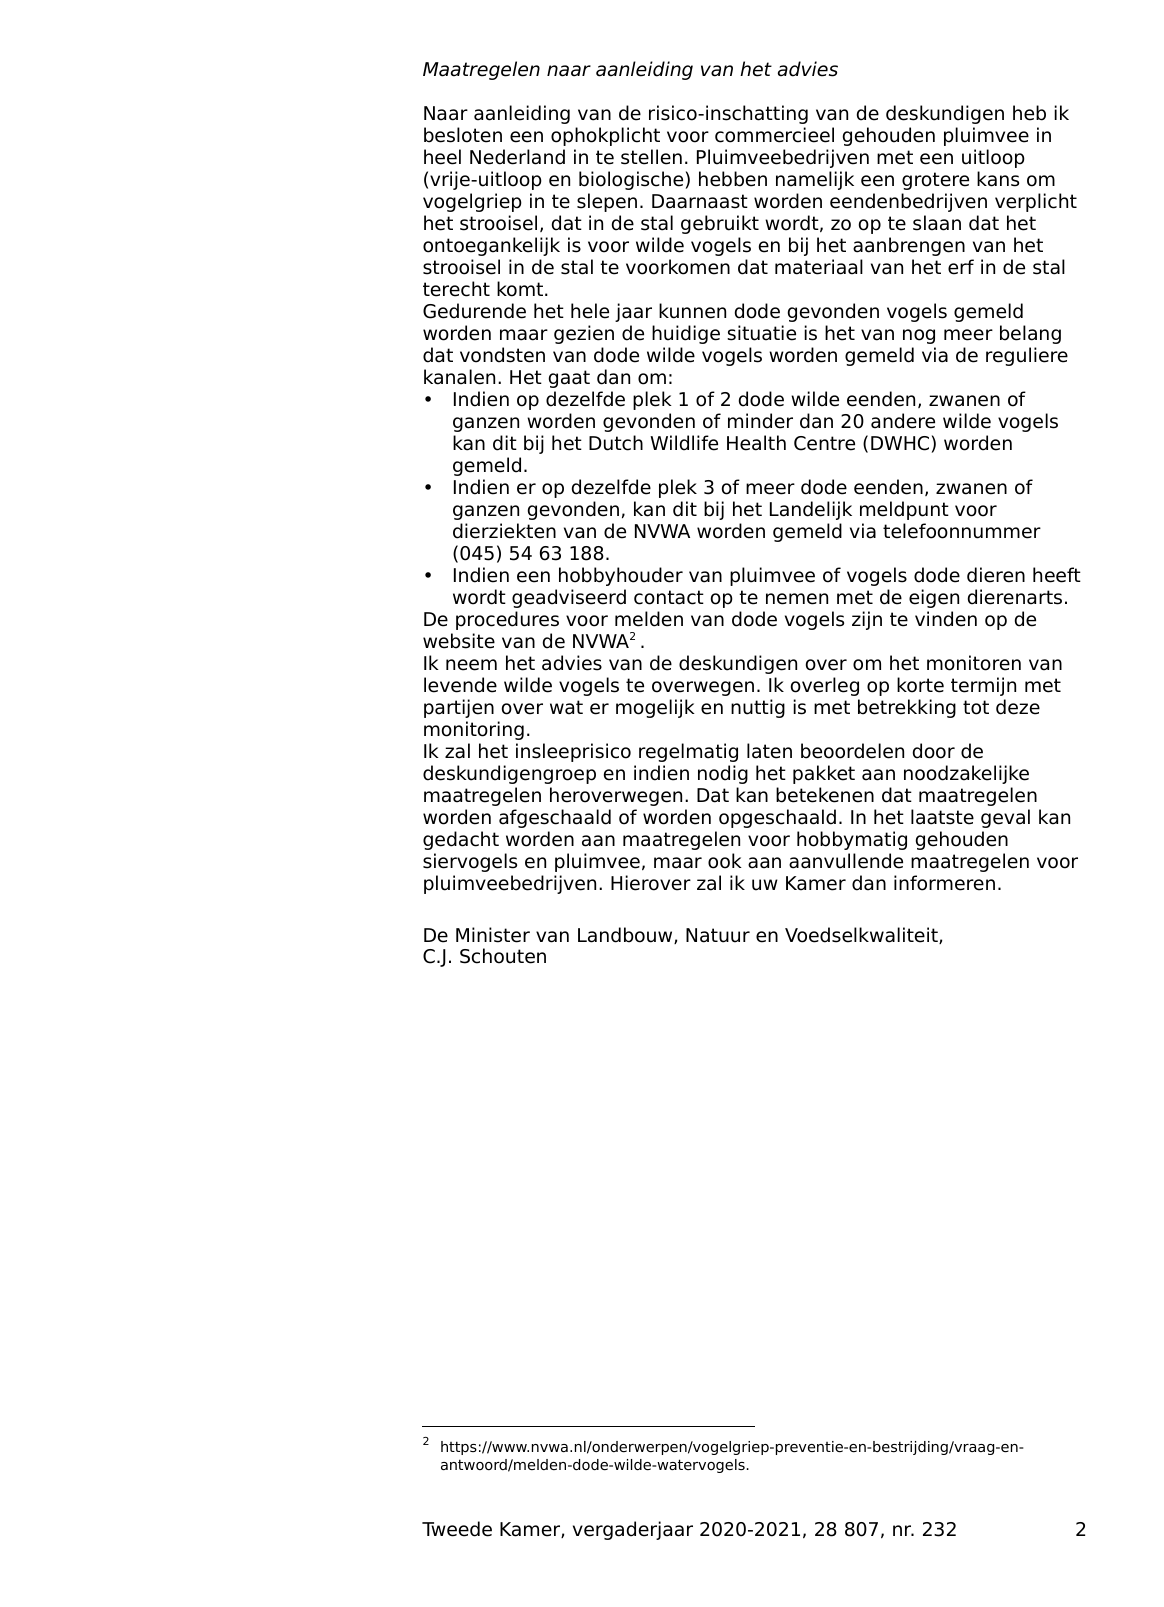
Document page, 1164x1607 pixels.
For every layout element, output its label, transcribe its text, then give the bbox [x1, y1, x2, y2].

text De Minister van Landbouw, Natuur en Voedselkwaliteit, C.J. Schouten [422, 924, 1087, 968]
text • Indien op dezelfde plek 1 of 2 dode wilde eenden, zwanen of ganzen worden gevonden of minder dan 20 andere wilde vogels kan dit bij het Dutch Wildlife Health Centre (DWHC) worden gemeld. [422, 389, 1087, 477]
text Gedurende het hele jaar kunnen dode gevonden vogels gemeld worden maar gezien de huidige situatie is het van nog meer belang dat vondsten van dode wilde vogels worden gemeld via de reguliere kanalen. Het gaat dan om: [422, 301, 1087, 389]
text De procedures voor melden van dode vogels zijn te vinden op de website van de NVWA. [422, 609, 1087, 653]
subtitle Maatregelen naar aanleiding van het advies [422, 59, 1087, 81]
text https://www.nvwa.nl/onderwerpen/vogelgriep-preventie-en-bestrijding/vraag-en-antwoord/melden-dode-wilde-watervogels. [422, 1435, 1087, 1474]
text Ik neem het advies van de deskundigen over om het monitoren van levende wilde vogels te overwegen. Ik overleg op korte termijn met partijen over wat er mogelijk en nuttig is met betrekking tot deze monitoring. [422, 653, 1087, 741]
text Naar aanleiding van de risico-inschatting van de deskundigen heb ik besloten een ophokplicht voor commercieel gehouden pluimvee in heel Nederland in te stellen. Pluimveebedrijven met een uitloop (vrije-uitloop en biologische) hebben namelijk een grotere kans om vogelgriep in te slepen. Daarnaast worden eendenbedrijven verplicht het strooisel, dat in de stal gebruikt wordt, zo op te slaan dat het ontoegankelijk is voor wilde vogels en bij het aanbrengen van het strooisel in de stal te voorkomen dat materiaal van het erf in de stal terecht komt. [422, 103, 1087, 301]
text Ik zal het insleeprisico regelmatig laten beoordelen door de deskundigengroep en indien nodig het pakket aan noodzakelijke maatregelen heroverwegen. Dat kan betekenen dat maatregelen worden afgeschaald of worden opgeschaald. In het laatste geval kan gedacht worden aan maatregelen voor hobbymatig gehouden siervogels en pluimvee, maar ook aan aanvullende maatregelen voor pluimveebedrijven. Hierover zal ik uw Kamer dan informeren. [422, 741, 1087, 894]
text • Indien een hobbyhouder van pluimvee of vogels dode dieren heeft wordt geadviseerd contact op te nemen met de eigen dierenarts. [422, 565, 1087, 609]
text • Indien er op dezelfde plek 3 of meer dode eenden, zwanen of ganzen gevonden, kan dit bij het Landelijk meldpunt voor dierziekten van de NVWA worden gemeld via telefoonnummer (045) 54 63 188. [422, 477, 1087, 565]
